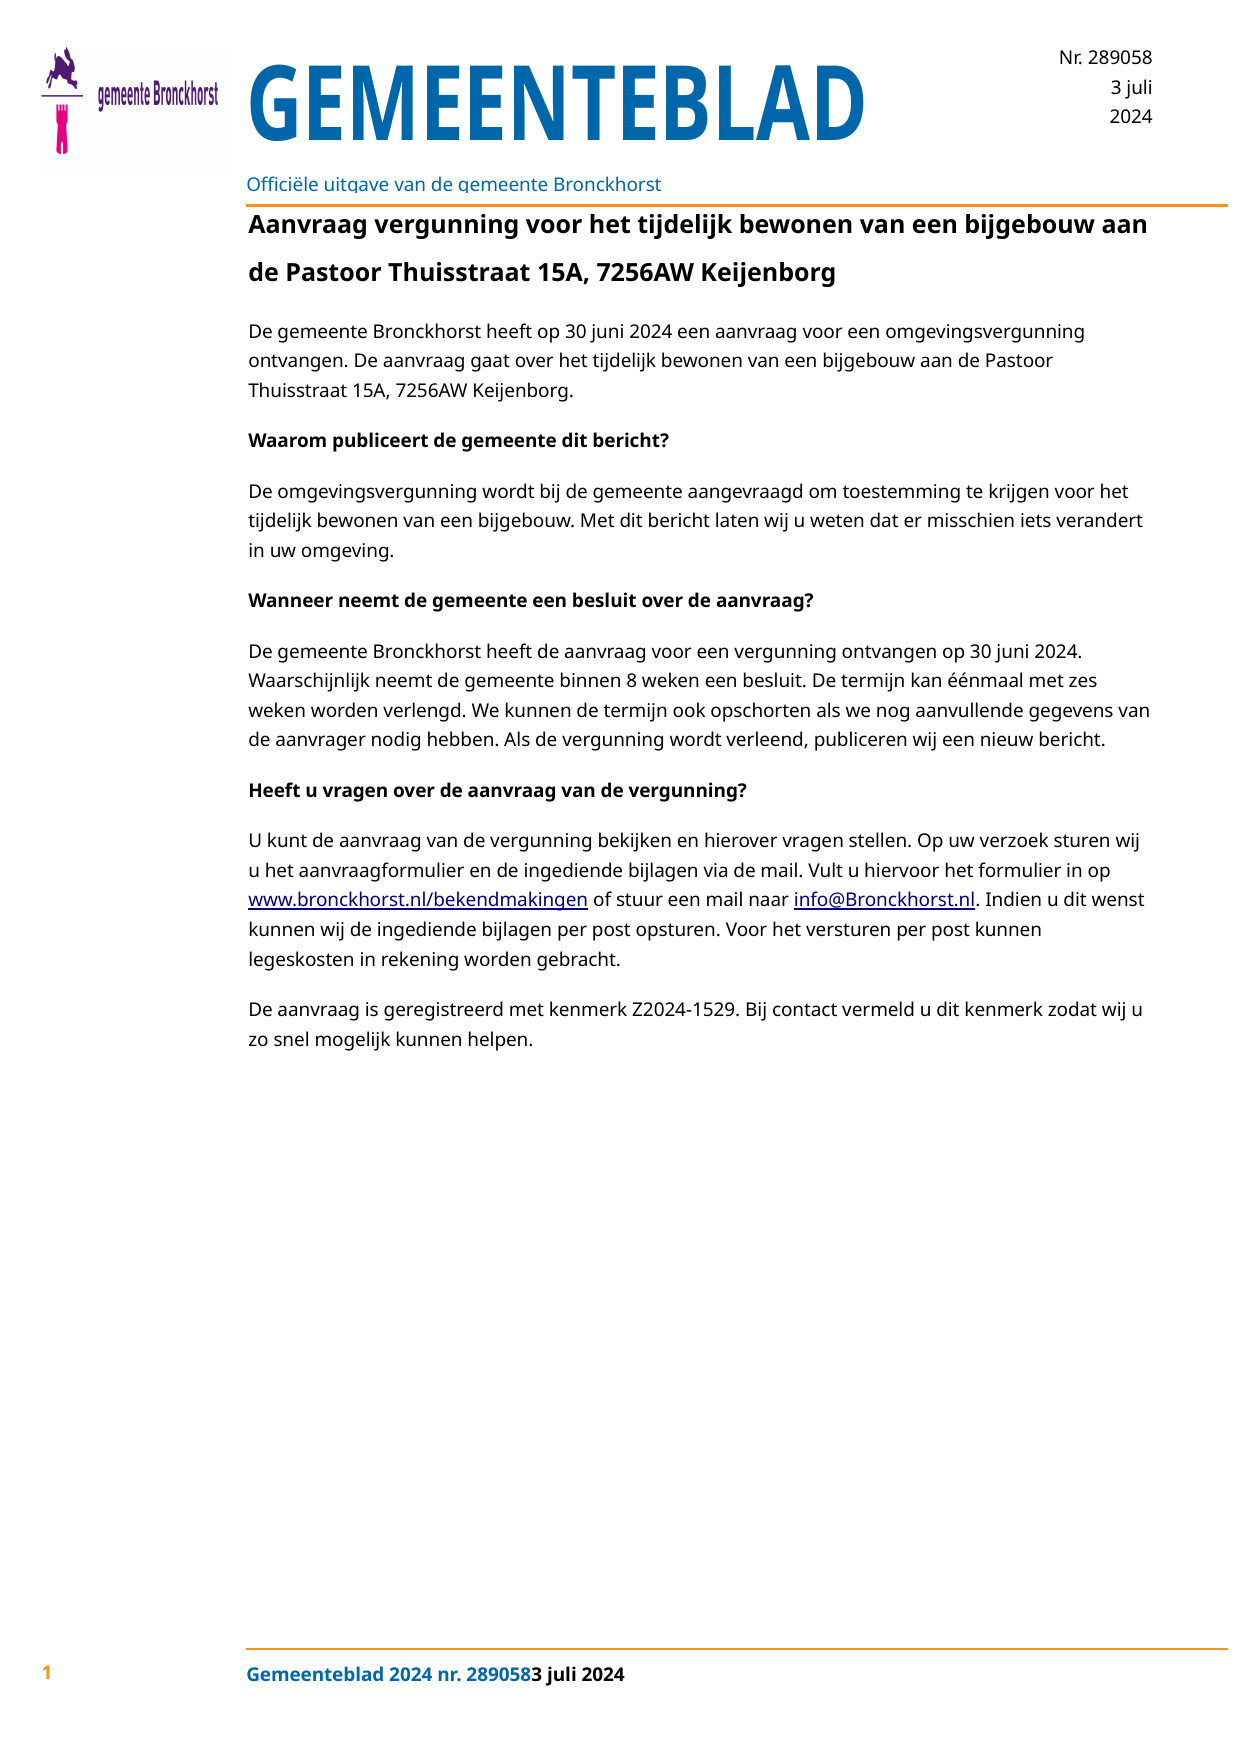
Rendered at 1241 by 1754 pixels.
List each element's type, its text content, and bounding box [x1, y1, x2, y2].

text De gemeente Bronckhorst heeft de aanvraag voor een vergunning ontvangen op 30 juni 2024. Waarschijnlijk neemt de gemeente binnen 8 weken een besluit. De termijn kan éénmaal met zes weken worden verlengd. We kunnen de termijn ook opschorten als we nog aanvullende gegevens van de aanvrager nodig hebben. Als de vergunning wordt verleend, publiceren wij een nieuw bericht. [248, 638, 1152, 752]
picture [41, 47, 231, 172]
text Wanneer neemt de gemeente een besluit over de aanvraag? [248, 587, 1152, 613]
text Aanvraag vergunning voor het tijdelijk bewonen van een bijgebouw aan de Pastoor Thuisstraat 15A, 7256AW Keijenborg [248, 207, 1152, 288]
text De aanvraag is geregistreerd met kenmerk Z2024-1529. Bij contact vermeld u dit kenmerk zodat wij u zo snel mogelijk kunnen helpen. [248, 996, 1152, 1052]
text De omgevingsvergunning wordt bij de gemeente aangevraagd om toestemming te krijgen voor het tijdelijk bewonen van een bijgebouw. Met dit bericht laten wij u weten dat er misschien iets verandert in uw omgeving. [248, 478, 1152, 563]
text Heeft u vragen over de aanvraag van de vergunning? [248, 777, 1152, 803]
text U kunt de aanvraag van de vergunning bekijken en hierover vragen stellen. Op uw verzoek sturen wij u het aanvraagformulier en de ingediende bijlagen via de mail. Vult u hiervoor het formulier in op www.bronckhorst.nl/bekendmakingen of stuur een mail naar info@Bronckhorst.nl. Indien u dit wenst kunnen wij de ingediende bijlagen per post opsturen. Voor het versturen per post kunnen legeskosten in rekening worden gebracht. [248, 827, 1152, 972]
text De gemeente Bronckhorst heeft op 30 juni 2024 een aanvraag voor een omgevingsvergunning ontvangen. De aanvraag gaat over het tijdelijk bewonen van een bijgebouw aan de Pastoor Thuisstraat 15A, 7256AW Keijenborg. [248, 318, 1152, 403]
text Waarom publiceert de gemeente dit bericht? [248, 427, 1152, 453]
